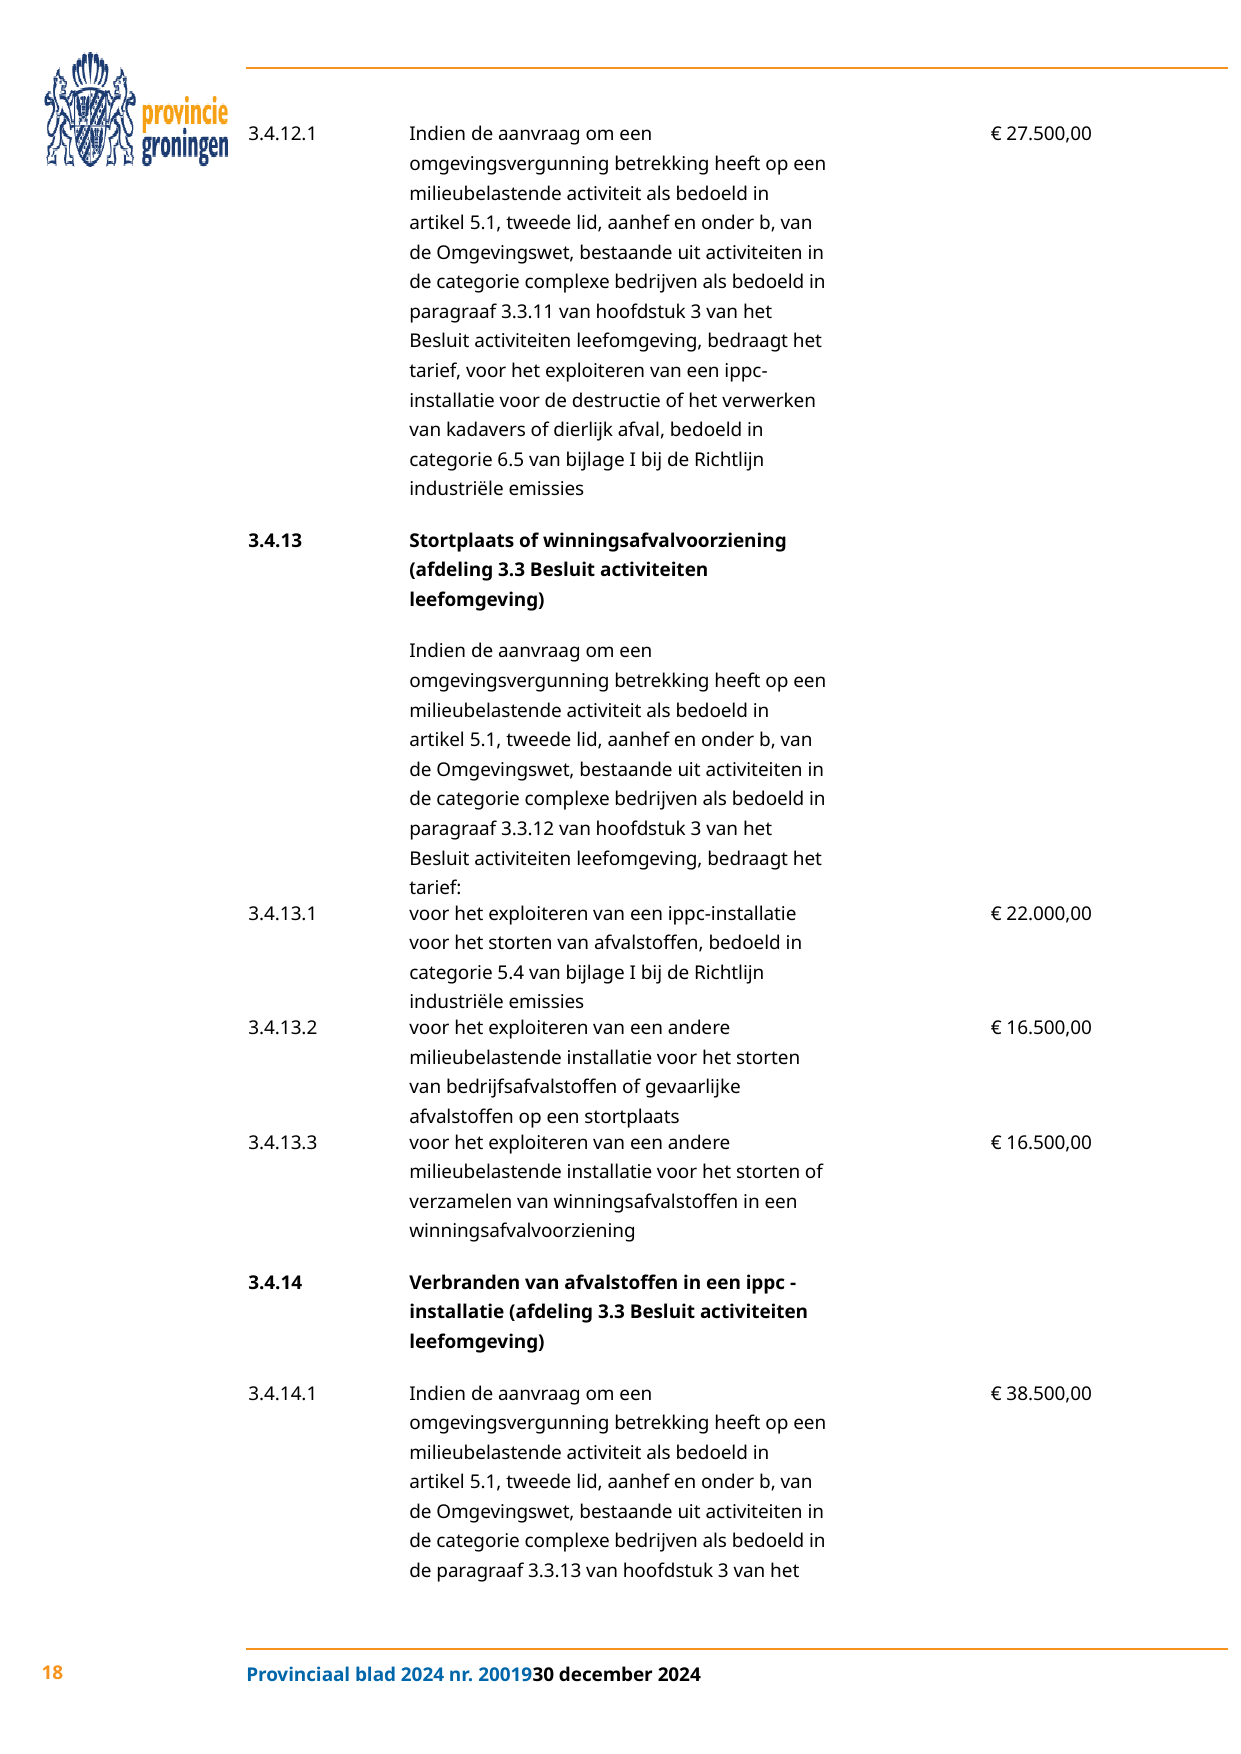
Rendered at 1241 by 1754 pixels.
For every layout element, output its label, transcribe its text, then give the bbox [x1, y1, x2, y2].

table_cell [829, 95, 991, 121]
table_cell [991, 527, 1152, 612]
table_cell [829, 612, 991, 638]
table_cell [409, 1244, 829, 1269]
table_cell Indien de aanvraag om een omgevingsvergunning betrekking heeft op een milieubelastende activiteit als bedoeld in artikel 5.1, tweede lid, aanhef en onder b, van de Omgevingswet, bestaande uit activiteiten in de categorie complexe bedrijven als bedoeld in paragraaf 3.3.11 van hoofdstuk 3 van het Besluit activiteiten leefomgeving, bedraagt het tarief, voor het exploiteren van een ippc-installatie voor de destructie of het verwerken van kadavers of dierlijk afval, bedoeld in categorie 6.5 van bijlage I bij de Richtlijn industriële emissies [409, 121, 829, 501]
table_cell [991, 638, 1152, 900]
table_cell 3.4.13 [248, 527, 409, 612]
table_cell [409, 95, 829, 121]
table_cell [829, 1354, 991, 1380]
table_cell [829, 1129, 991, 1243]
table_cell € 16.500,00 [991, 1015, 1152, 1129]
table_cell 3.4.13.3 [248, 1129, 409, 1243]
table_cell [248, 612, 409, 638]
table_cell [829, 121, 991, 501]
table_cell [991, 1244, 1152, 1269]
table_cell 3.4.14 [248, 1269, 409, 1354]
table_cell voor het exploiteren van een andere milieubelastende installatie voor het storten van bedrijfsafvalstoffen of gevaarlijke afvalstoffen op een stortplaats [409, 1015, 829, 1129]
table_cell [248, 1244, 409, 1269]
table_cell 3.4.14.1 [248, 1380, 409, 1583]
table_cell Indien de aanvraag om een omgevingsvergunning betrekking heeft op een milieubelastende activiteit als bedoeld in artikel 5.1, tweede lid, aanhef en onder b, van de Omgevingswet, bestaande uit activiteiten in de categorie complexe bedrijven als bedoeld in de paragraaf 3.3.13 van hoofdstuk 3 van het [409, 1380, 829, 1583]
table_cell [248, 501, 409, 527]
table_cell [991, 1269, 1152, 1354]
table_cell € 22.000,00 [991, 900, 1152, 1014]
table_cell [409, 1354, 829, 1380]
table_cell [991, 612, 1152, 638]
table_cell € 16.500,00 [991, 1129, 1152, 1243]
table_cell 3.4.13.2 [248, 1015, 409, 1129]
table_cell [829, 527, 991, 612]
table_cell € 38.500,00 [991, 1380, 1152, 1583]
table_cell 3.4.12.1 [248, 121, 409, 501]
table_cell [248, 638, 409, 900]
table_cell Stortplaats of winningsafvalvoorziening (afdeling 3.3 Besluit activiteiten leefomgeving) [409, 527, 829, 612]
picture [41, 47, 231, 172]
table_cell [829, 1244, 991, 1269]
table_cell Indien de aanvraag om een omgevingsvergunning betrekking heeft op een milieubelastende activiteit als bedoeld in artikel 5.1, tweede lid, aanhef en onder b, van de Omgevingswet, bestaande uit activiteiten in de categorie complexe bedrijven als bedoeld in paragraaf 3.3.12 van hoofdstuk 3 van het Besluit activiteiten leefomgeving, bedraagt het tarief: [409, 638, 829, 900]
table_cell [248, 95, 409, 121]
table_cell [991, 1354, 1152, 1380]
table_cell voor het exploiteren van een ippc-installatie voor het storten van afvalstoffen, bedoeld in categorie 5.4 van bijlage I bij de Richtlijn industriële emissies [409, 900, 829, 1014]
table_cell [409, 501, 829, 527]
table_cell voor het exploiteren van een andere milieubelastende installatie voor het storten of verzamelen van winningsafvalstoffen in een winningsafvalvoorziening [409, 1129, 829, 1243]
table_cell [409, 612, 829, 638]
table_cell [829, 638, 991, 900]
table_cell [991, 95, 1152, 121]
table_cell Verbranden van afvalstoffen in een ippc -installatie (afdeling 3.3 Besluit activiteiten leefomgeving) [409, 1269, 829, 1354]
table_cell [829, 1380, 991, 1583]
table_cell [991, 501, 1152, 527]
table_cell € 27.500,00 [991, 121, 1152, 501]
table_cell [829, 900, 991, 1014]
table_cell 3.4.13.1 [248, 900, 409, 1014]
table_cell [248, 1354, 409, 1380]
table_cell [829, 1269, 991, 1354]
table_cell [829, 1015, 991, 1129]
table_cell [829, 501, 991, 527]
